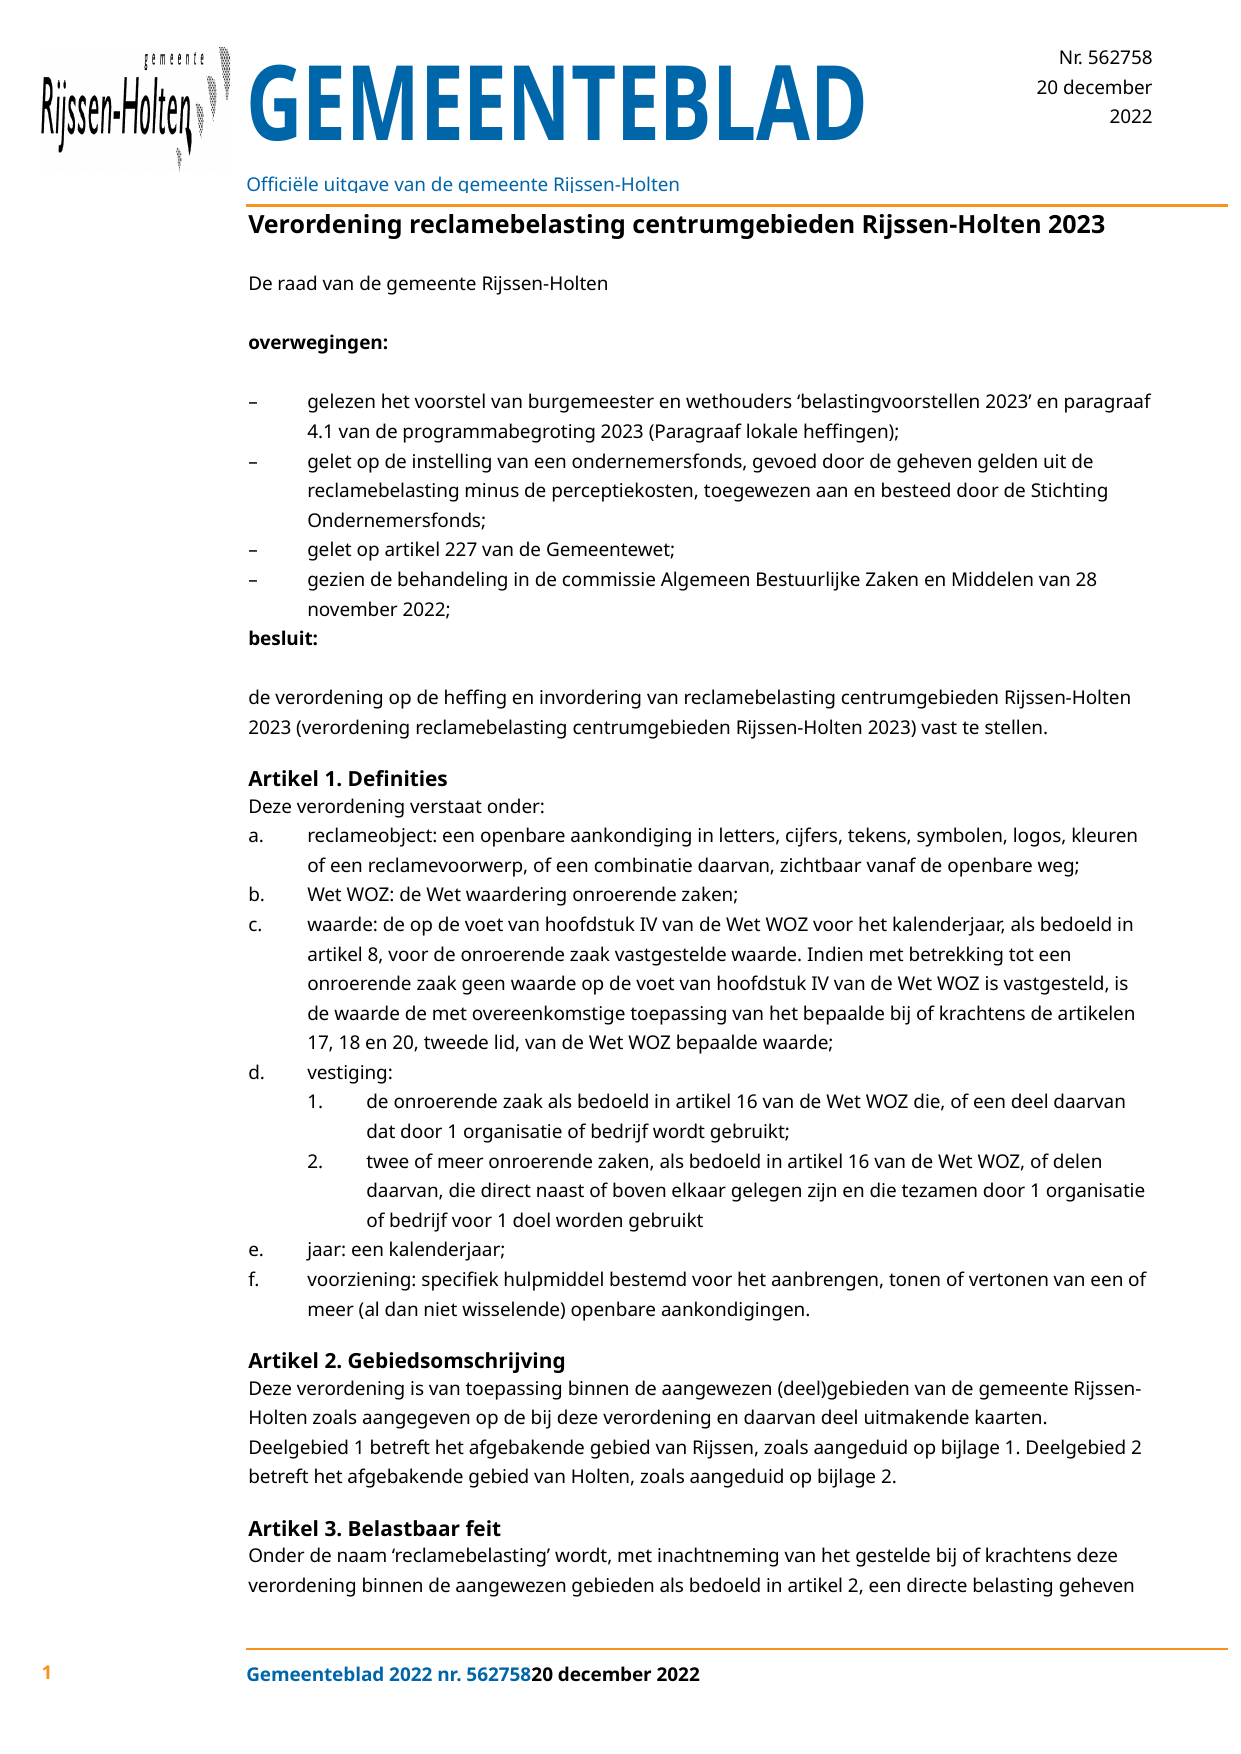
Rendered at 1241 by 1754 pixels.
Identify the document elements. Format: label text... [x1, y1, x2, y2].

list voorziening: specifiek hulpmiddel bestemd voor het aanbrengen, tonen of vertonen van een of meer (al dan niet wisselende) openbare aankondigingen. [248, 1266, 1152, 1322]
list waarde: de op de voet van hoofdstuk IV van de Wet WOZ voor het kalenderjaar, als bedoeld in artikel 8, voor de onroerende zaak vastgestelde waarde. Indien met betrekking tot een onroerende zaak geen waarde op de voet van hoofdstuk IV van de Wet WOZ is vastgesteld, is de waarde de met overeenkomstige toepassing van het bepaalde bij of krachtens de artikelen 17, 18 en 20, tweede lid, van de Wet WOZ bepaalde waarde; [248, 911, 1152, 1055]
list gezien de behandeling in de commissie Algemeen Bestuurlijke Zaken en Middelen van 28 november 2022; [248, 566, 1152, 621]
list reclameobject: een openbare aankondiging in letters, cijfers, tekens, symbolen, logos, kleuren of een reclamevoorwerp, of een combinatie daarvan, zichtbaar vanaf de openbare weg; [248, 822, 1152, 878]
text besluit: [248, 625, 1152, 651]
text De raad van de gemeente Rijssen-Holten [248, 270, 1152, 296]
list jaar: een kalenderjaar; [248, 1237, 1152, 1262]
text Verordening reclamebelasting centrumgebieden Rijssen-Holten 2023 [248, 207, 1152, 241]
text de verordening op de heffing en invordering van reclamebelasting centrumgebieden Rijssen-Holten 2023 (verordening reclamebelasting centrumgebieden Rijssen-Holten 2023) vast te stellen. [248, 684, 1152, 740]
list gelezen het voorstel van burgemeester en wethouders ‘belastingvoorstellen 2023’ en paragraaf 4.1 van de programmabegroting 2023 (Paragraaf lokale heffingen); [248, 389, 1152, 444]
list vestiging: [248, 1059, 1152, 1085]
text Deze verordening is van toepassing binnen de aangewezen (deel)gebieden van de gemeente Rijssen-Holten zoals aangegeven op de bij deze verordening en daarvan deel uitmakende kaarten. Deelgebied 1 betreft het afgebakende gebied van Rijssen, zoals aangeduid op bijlage 1. Deelgebied 2 betreft het afgebakende gebied van Holten, zoals aangeduid op bijlage 2. [248, 1375, 1152, 1489]
list gelet op de instelling van een ondernemersfonds, gevoed door de geheven gelden uit de reclamebelasting minus de perceptiekosten, toegewezen aan en besteed door de Stichting Ondernemersfonds; [248, 448, 1152, 533]
text Artikel 3. Belastbaar feit [248, 1514, 1152, 1542]
text overwegingen: [248, 329, 1152, 355]
text Artikel 1. Definities [248, 764, 1152, 793]
list Wet WOZ: de Wet waardering onroerende zaken; [248, 882, 1152, 907]
picture [41, 47, 231, 172]
list gelet op artikel 227 van de Gemeentewet; [248, 537, 1152, 562]
list de onroerende zaak als bedoeld in artikel 16 van de Wet WOZ die, of een deel daarvan dat door 1 organisatie of bedrijf wordt gebruikt; [307, 1089, 1152, 1144]
text Onder de naam ‘reclamebelasting’ wordt, met inachtneming van het gestelde bij of krachtens deze verordening binnen de aangewezen gebieden als bedoeld in artikel 2, een directe belasting geheven [248, 1542, 1152, 1598]
list twee of meer onroerende zaken, als bedoeld in artikel 16 van de Wet WOZ, of delen daarvan, die direct naast of boven elkaar gelegen zijn en die tezamen door 1 organisatie of bedrijf voor 1 doel worden gebruikt [307, 1148, 1152, 1233]
text Artikel 2. Gebiedsomschrijving [248, 1346, 1152, 1375]
text Deze verordening verstaat onder: [248, 793, 1152, 819]
